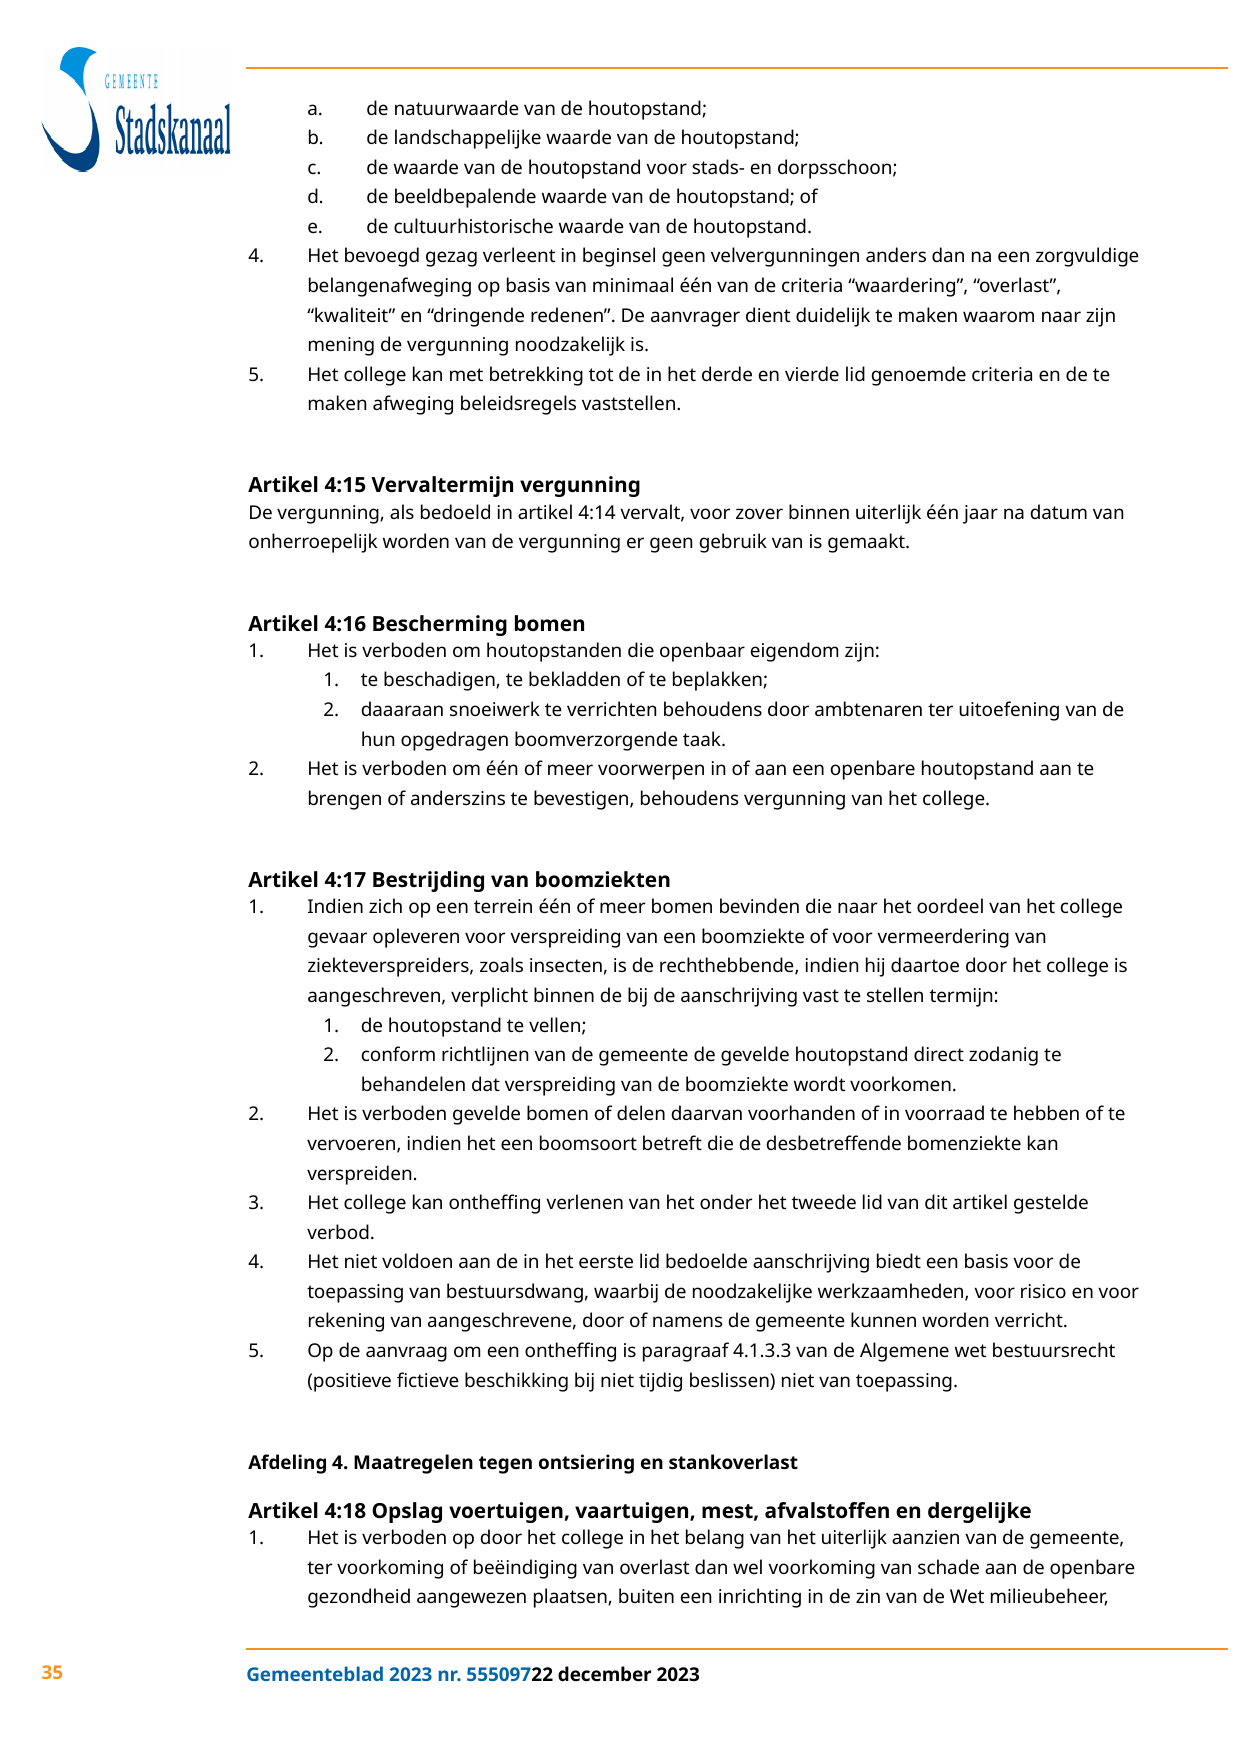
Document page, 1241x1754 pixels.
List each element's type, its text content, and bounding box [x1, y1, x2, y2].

list Het college kan ontheffing verlenen van het onder het tweede lid van dit artikel gestelde verbod. [248, 1189, 1152, 1244]
list Het is verboden om houtopstanden die openbaar eigendom zijn: [248, 637, 1152, 663]
list Het is verboden om één of meer voorwerpen in of aan een openbare houtopstand aan te brengen of anderszins te bevestigen, behoudens vergunning van het college. [248, 755, 1152, 811]
list de landschappelijke waarde van de houtopstand; [307, 124, 1152, 150]
text De vergunning, als bedoeld in artikel 4:14 vervalt, voor zover binnen uiterlijk één jaar na datum van onherroepelijk worden van de vergunning er geen gebruik van is gemaakt. [248, 499, 1152, 554]
list de natuurwaarde van de houtopstand; [307, 95, 1152, 121]
list daaaraan snoeiwerk te verrichten behoudens door ambtenaren ter uitoefening van de hun opgedragen boomverzorgende taak. [323, 696, 1152, 752]
text Artikel 4:15 Vervaltermijn vergunning [248, 471, 1152, 499]
list de cultuurhistorische waarde van de houtopstand. [307, 213, 1152, 239]
list Het niet voldoen aan de in het eerste lid bedoelde aanschrijving biedt een basis voor de toepassing van bestuursdwang, waarbij de noodzakelijke werkzaamheden, voor risico en voor rekening van aangeschrevene, door of namens de gemeente kunnen worden verricht. [248, 1248, 1152, 1333]
text Artikel 4:17 Bestrijding van boomziekten [248, 865, 1152, 893]
list de beeldbepalende waarde van de houtopstand; of [307, 183, 1152, 209]
text Artikel 4:18 Opslag voertuigen, vaartuigen, mest, afvalstoffen en dergelijke [248, 1496, 1152, 1524]
list te beschadigen, te bekladden of te beplakken; [323, 667, 1152, 692]
list Het bevoegd gezag verleent in beginsel geen velvergunningen anders dan na een zorgvuldige belangenafweging op basis van minimaal één van de criteria “waardering”, “overlast”, “kwaliteit” en “dringende redenen”. De aanvrager dient duidelijk te maken waarom naar zijn mening de vergunning noodzakelijk is. [248, 243, 1152, 357]
list conform richtlijnen van de gemeente de gevelde houtopstand direct zodanig te behandelen dat verspreiding van de boomziekte wordt voorkomen. [323, 1041, 1152, 1097]
list Op de aanvraag om een ontheffing is paragraaf 4.1.3.3 van de Algemene wet bestuursrecht (positieve fictieve beschikking bij niet tijdig beslissen) niet van toepassing. [248, 1337, 1152, 1392]
list de waarde van de houtopstand voor stads- en dorpsschoon; [307, 154, 1152, 180]
list Het college kan met betrekking tot de in het derde en vierde lid genoemde criteria en de te maken afweging beleidsregels vaststellen. [248, 361, 1152, 416]
list Het is verboden op door het college in het belang van het uiterlijk aanzien van de gemeente, ter voorkoming of beëindiging van overlast dan wel voorkoming van schade aan de openbare gezondheid aangewezen plaatsen, buiten een inrichting in de zin van de Wet milieubeheer, [248, 1524, 1152, 1609]
list de houtopstand te vellen; [323, 1012, 1152, 1037]
list Het is verboden gevelde bomen of delen daarvan voorhanden of in voorraad te hebben of te vervoeren, indien het een boomsoort betreft die de desbetreffende bomenziekte kan verspreiden. [248, 1101, 1152, 1185]
picture [41, 47, 231, 172]
list Indien zich op een terrein één of meer bomen bevinden die naar het oordeel van het college gevaar opleveren voor verspreiding van een boomziekte of voor vermeerdering van ziekteverspreiders, zoals insecten, is de rechthebbende, indien hij daartoe door het college is aangeschreven, verplicht binnen de bij de aanschrijving vast te stellen termijn: [248, 893, 1152, 1008]
text Artikel 4:16 Bescherming bomen [248, 609, 1152, 637]
text Afdeling 4. Maatregelen tegen ontsiering en stankoverlast [248, 1447, 1152, 1475]
